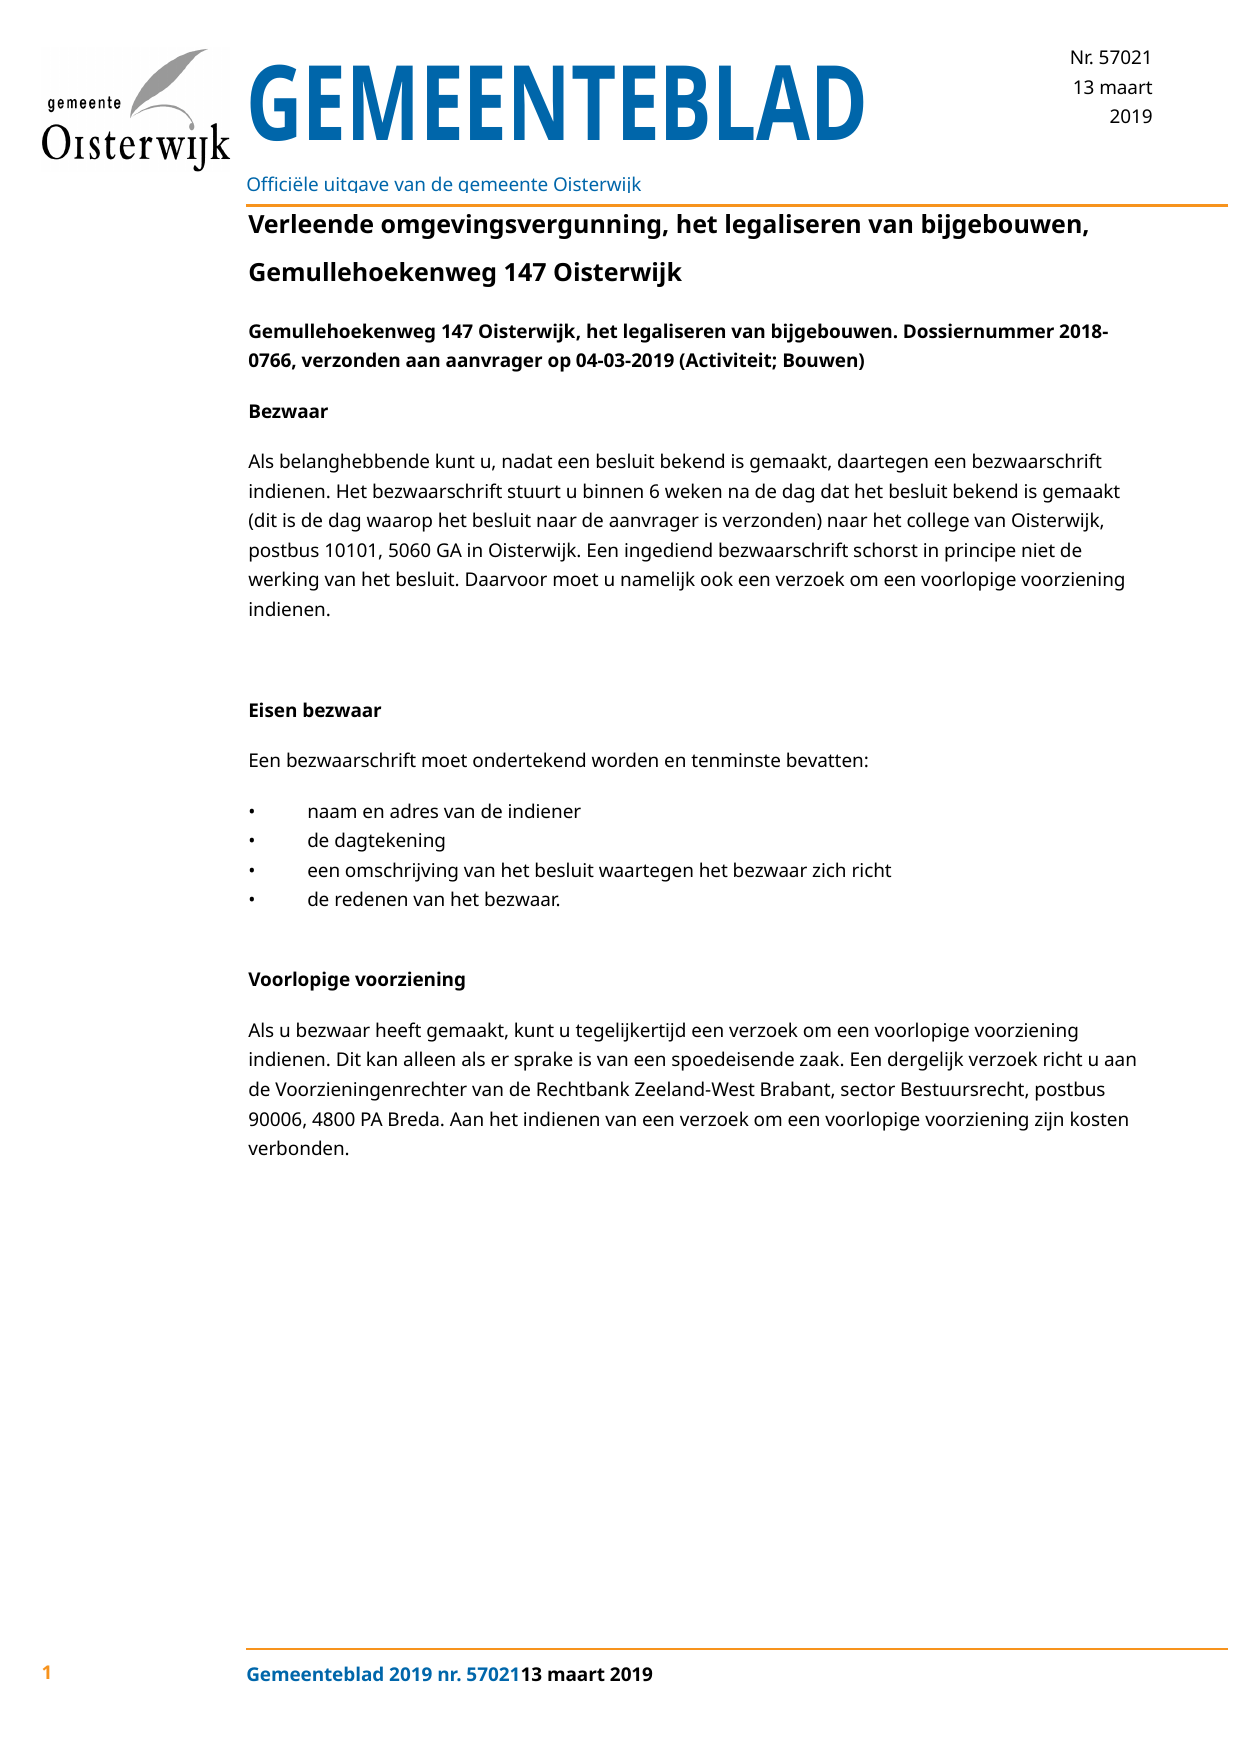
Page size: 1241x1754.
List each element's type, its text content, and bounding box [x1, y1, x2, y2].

text Als u bezwaar heeft gemaakt, kunt u tegelijkertijd een verzoek om een voorlopige voorziening indienen. Dit kan alleen als er sprake is van een spoedeisende zaak. Een dergelijk verzoek richt u aan de Voorzieningenrechter van de Rechtbank Zeeland-West Brabant, sector Bestuursrecht, postbus 90006, 4800 PA Breda. Aan het indienen van een verzoek om een voorlopige voorziening zijn kosten verbonden. [248, 1017, 1152, 1161]
list de redenen van het bezwaar. [248, 887, 1152, 912]
text Gemullehoekenweg 147 Oisterwijk, het legaliseren van bijgebouwen. Dossiernummer 2018-0766, verzonden aan aanvrager op 04-03-2019 (Activiteit; Bouwen) [248, 318, 1152, 373]
text Voorlopige voorziening [248, 967, 1152, 992]
list een omschrijving van het besluit waartegen het bezwaar zich richt [248, 857, 1152, 883]
text Als belanghebbende kunt u, nadat een besluit bekend is gemaakt, daartegen een bezwaarschrift indienen. Het bezwaarschrift stuurt u binnen 6 weken na de dag dat het besluit bekend is gemaakt (dit is de dag waarop het besluit naar de aanvrager is verzonden) naar het college van Oisterwijk, postbus 10101, 5060 GA in Oisterwijk. Een ingediend bezwaarschrift schorst in principe niet de werking van het besluit. Daarvoor moet u namelijk ook een verzoek om een voorlopige voorziening indienen. [248, 448, 1152, 622]
text Bezwaar [248, 398, 1152, 424]
text Een bezwaarschrift moet ondertekend worden en tenminste bevatten: [248, 747, 1152, 773]
picture [41, 47, 231, 172]
text Verleende omgevingsvergunning, het legaliseren van bijgebouwen, Gemullehoekenweg 147 Oisterwijk [248, 207, 1152, 288]
list naam en adres van de indiener [248, 798, 1152, 824]
list de dagtekening [248, 827, 1152, 853]
text Eisen bezwaar [248, 697, 1152, 723]
